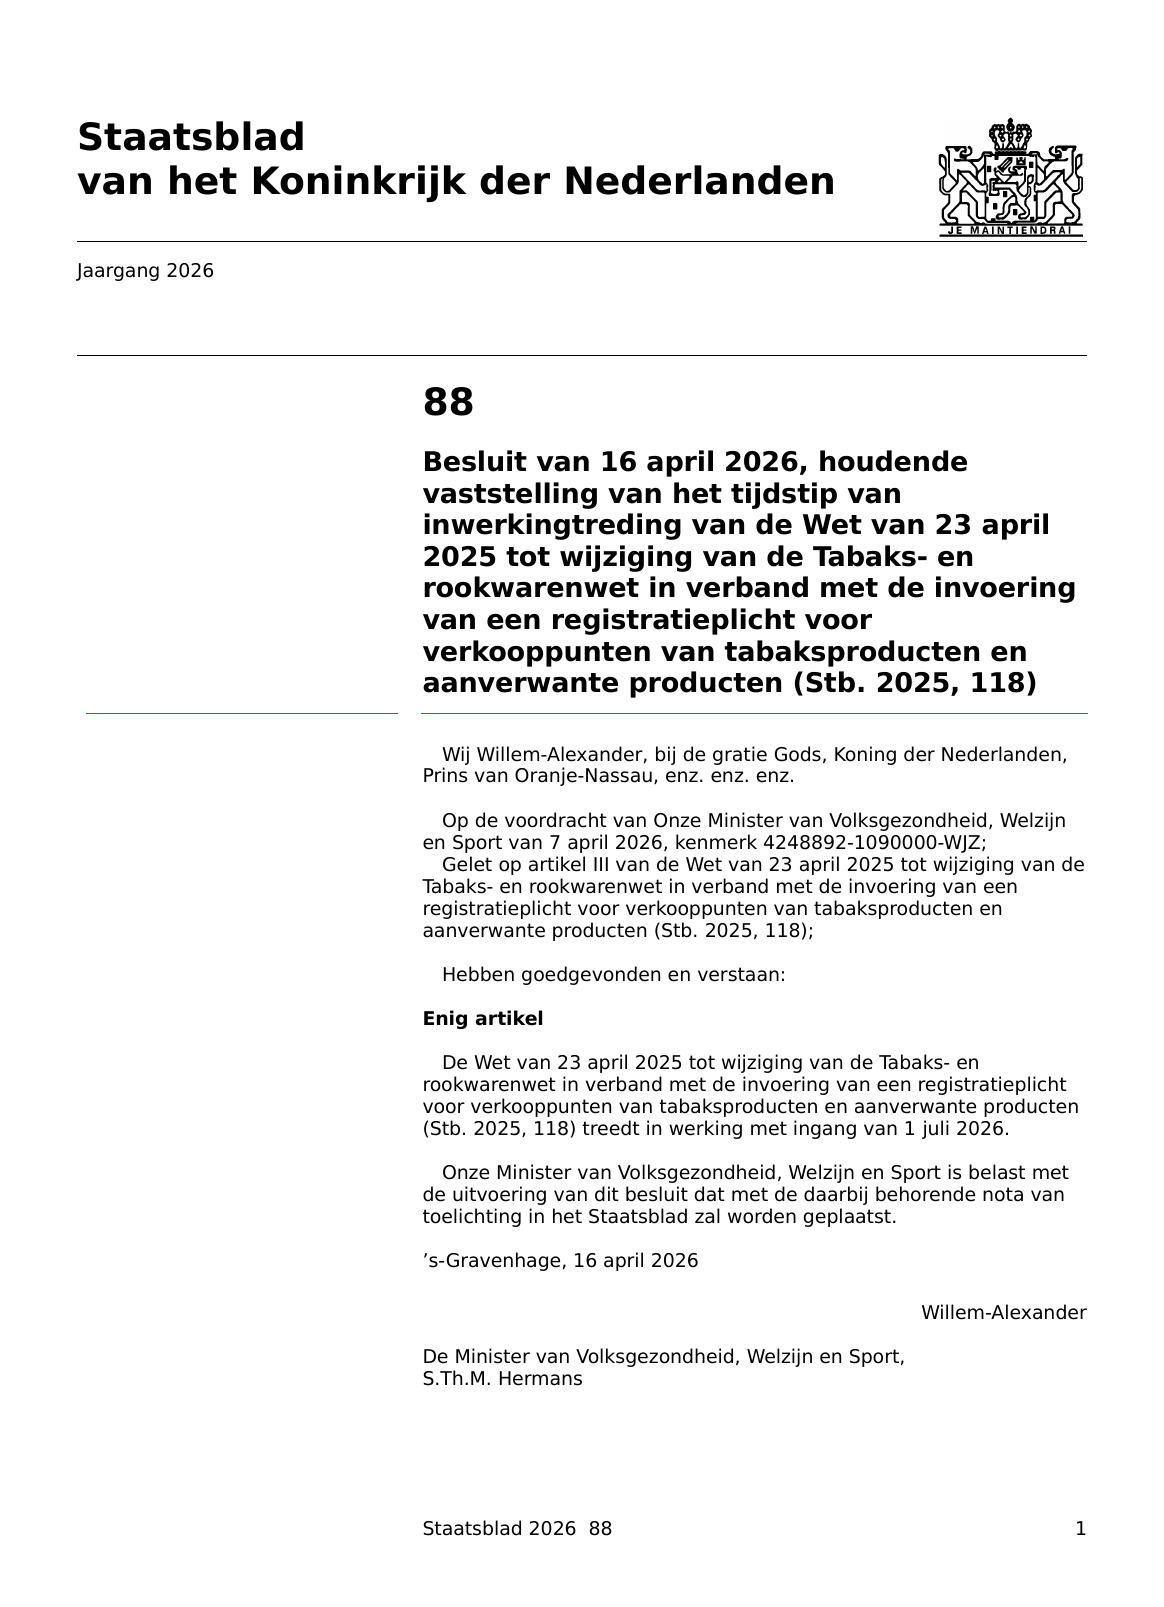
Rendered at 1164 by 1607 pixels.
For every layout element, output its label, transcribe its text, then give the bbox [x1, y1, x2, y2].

text Besluit van 16 april 2026, houdende vaststelling van het tijdstip van inwerkingtreding van de Wet van 23 april 2025 tot wijziging van de Tabaks- en rookwarenwet in verband met de invoering van een registratieplicht voor verkooppunten van tabaksproducten en aanverwante producten (Stb. 2025, 118) [422, 447, 1087, 699]
text Gelet op artikel III van de Wet van 23 april 2025 tot wijziging van de Tabaks- en rookwarenwet in verband met de invoering van een registratieplicht voor verkooppunten van tabaksproducten en aanverwante producten (Stb. 2025, 118); [422, 853, 1087, 941]
text ’s-Gravenhage, 16 april 2026 [422, 1250, 1087, 1272]
text De Wet van 23 april 2025 tot wijziging van de Tabaks- en rookwarenwet in verband met de invoering van een registratieplicht voor verkooppunten van tabaksproducten en aanverwante producten (Stb. 2025, 118) treedt in werking met ingang van 1 juli 2026. [422, 1052, 1087, 1140]
text Op de voordracht van Onze Minister van Volksgezondheid, Welzijn en Sport van 7 april 2026, kenmerk 4248892-1090000-WJZ; [422, 809, 1087, 853]
table_cell Jaargang 2026 [77, 242, 1087, 355]
table_header [886, 100, 1087, 241]
text Willem-Alexander [422, 1302, 1087, 1324]
table_header Staatsblad van het Koninkrijk der Nederlanden [77, 100, 886, 241]
picture [936, 115, 1087, 240]
text Onze Minister van Volksgezondheid, Welzijn en Sport is belast met de uitvoering van dit besluit dat met de daarbij behorende nota van toelichting in het Staatsblad zal worden geplaatst. [422, 1162, 1087, 1228]
text De Minister van Volksgezondheid, Welzijn en Sport, S.Th.M. Hermans [422, 1346, 1087, 1390]
subtitle Enig artikel [422, 1008, 1087, 1030]
subtitle 88 [422, 381, 1087, 424]
text Wij Willem-Alexander, bij de gratie Gods, Koning der Nederlanden, Prins van Oranje-Nassau, enz. enz. enz. [422, 743, 1087, 787]
text Hebben goedgevonden en verstaan: [422, 964, 1087, 986]
